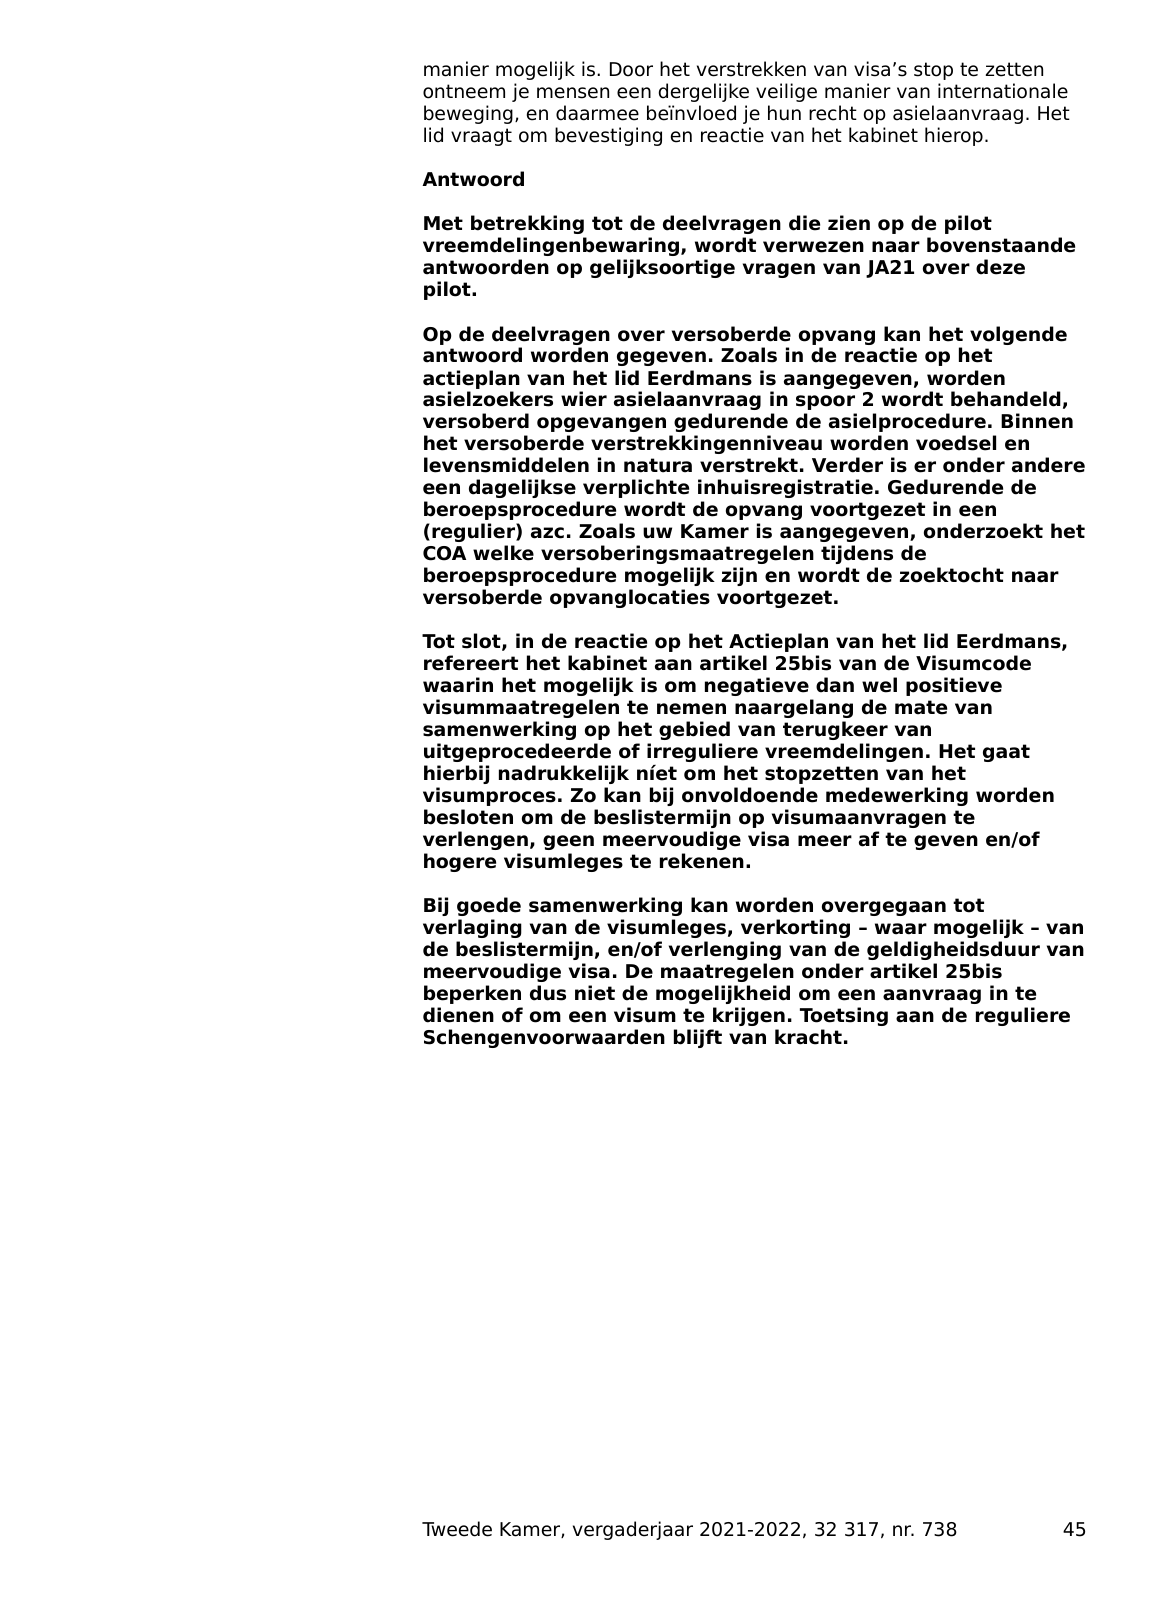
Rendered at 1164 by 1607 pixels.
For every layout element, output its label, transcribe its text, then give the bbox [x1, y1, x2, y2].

text Met betrekking tot de deelvragen die zien op de pilot vreemdelingenbewaring, wordt verwezen naar bovenstaande antwoorden op gelijksoortige vragen van JA21 over deze pilot. [422, 213, 1087, 301]
text manier mogelijk is. Door het verstrekken van visa’s stop te zetten ontneem je mensen een dergelijke veilige manier van internationale beweging, en daarmee beïnvloed je hun recht op asielaanvraag. Het lid vraagt om bevestiging en reactie van het kabinet hierop. [422, 59, 1087, 147]
text Bij goede samenwerking kan worden overgegaan tot verlaging van de visumleges, verkorting – waar mogelijk – van de beslistermijn, en/of verlenging van de geldigheidsduur van meervoudige visa. De maatregelen onder artikel 25bis beperken dus niet de mogelijkheid om een aanvraag in te dienen of om een visum te krijgen. Toetsing aan de reguliere Schengenvoorwaarden blijft van kracht. [422, 895, 1087, 1049]
text Op de deelvragen over versoberde opvang kan het volgende antwoord worden gegeven. Zoals in de reactie op het actieplan van het lid Eerdmans is aangegeven, worden asielzoekers wier asielaanvraag in spoor 2 wordt behandeld, versoberd opgevangen gedurende de asielprocedure. Binnen het versoberde verstrekkingenniveau worden voedsel en levensmiddelen in natura verstrekt. Verder is er onder andere een dagelijkse verplichte inhuisregistratie. Gedurende de beroepsprocedure wordt de opvang voortgezet in een (regulier) azc. Zoals uw Kamer is aangegeven, onderzoekt het COA welke versoberingsmaatregelen tijdens de beroepsprocedure mogelijk zijn en wordt de zoektocht naar versoberde opvanglocaties voortgezet. [422, 323, 1087, 609]
text Tot slot, in de reactie op het Actieplan van het lid Eerdmans, refereert het kabinet aan artikel 25bis van de Visumcode waarin het mogelijk is om negatieve dan wel positieve visummaatregelen te nemen naargelang de mate van samenwerking op het gebied van terugkeer van uitgeprocedeerde of irreguliere vreemdelingen. Het gaat hierbij nadrukkelijk níet om het stopzetten van het visumproces. Zo kan bij onvoldoende medewerking worden besloten om de beslistermijn op visumaanvragen te verlengen, geen meervoudige visa meer af te geven en/of hogere visumleges te rekenen. [422, 631, 1087, 873]
subtitle Antwoord [422, 169, 1087, 191]
